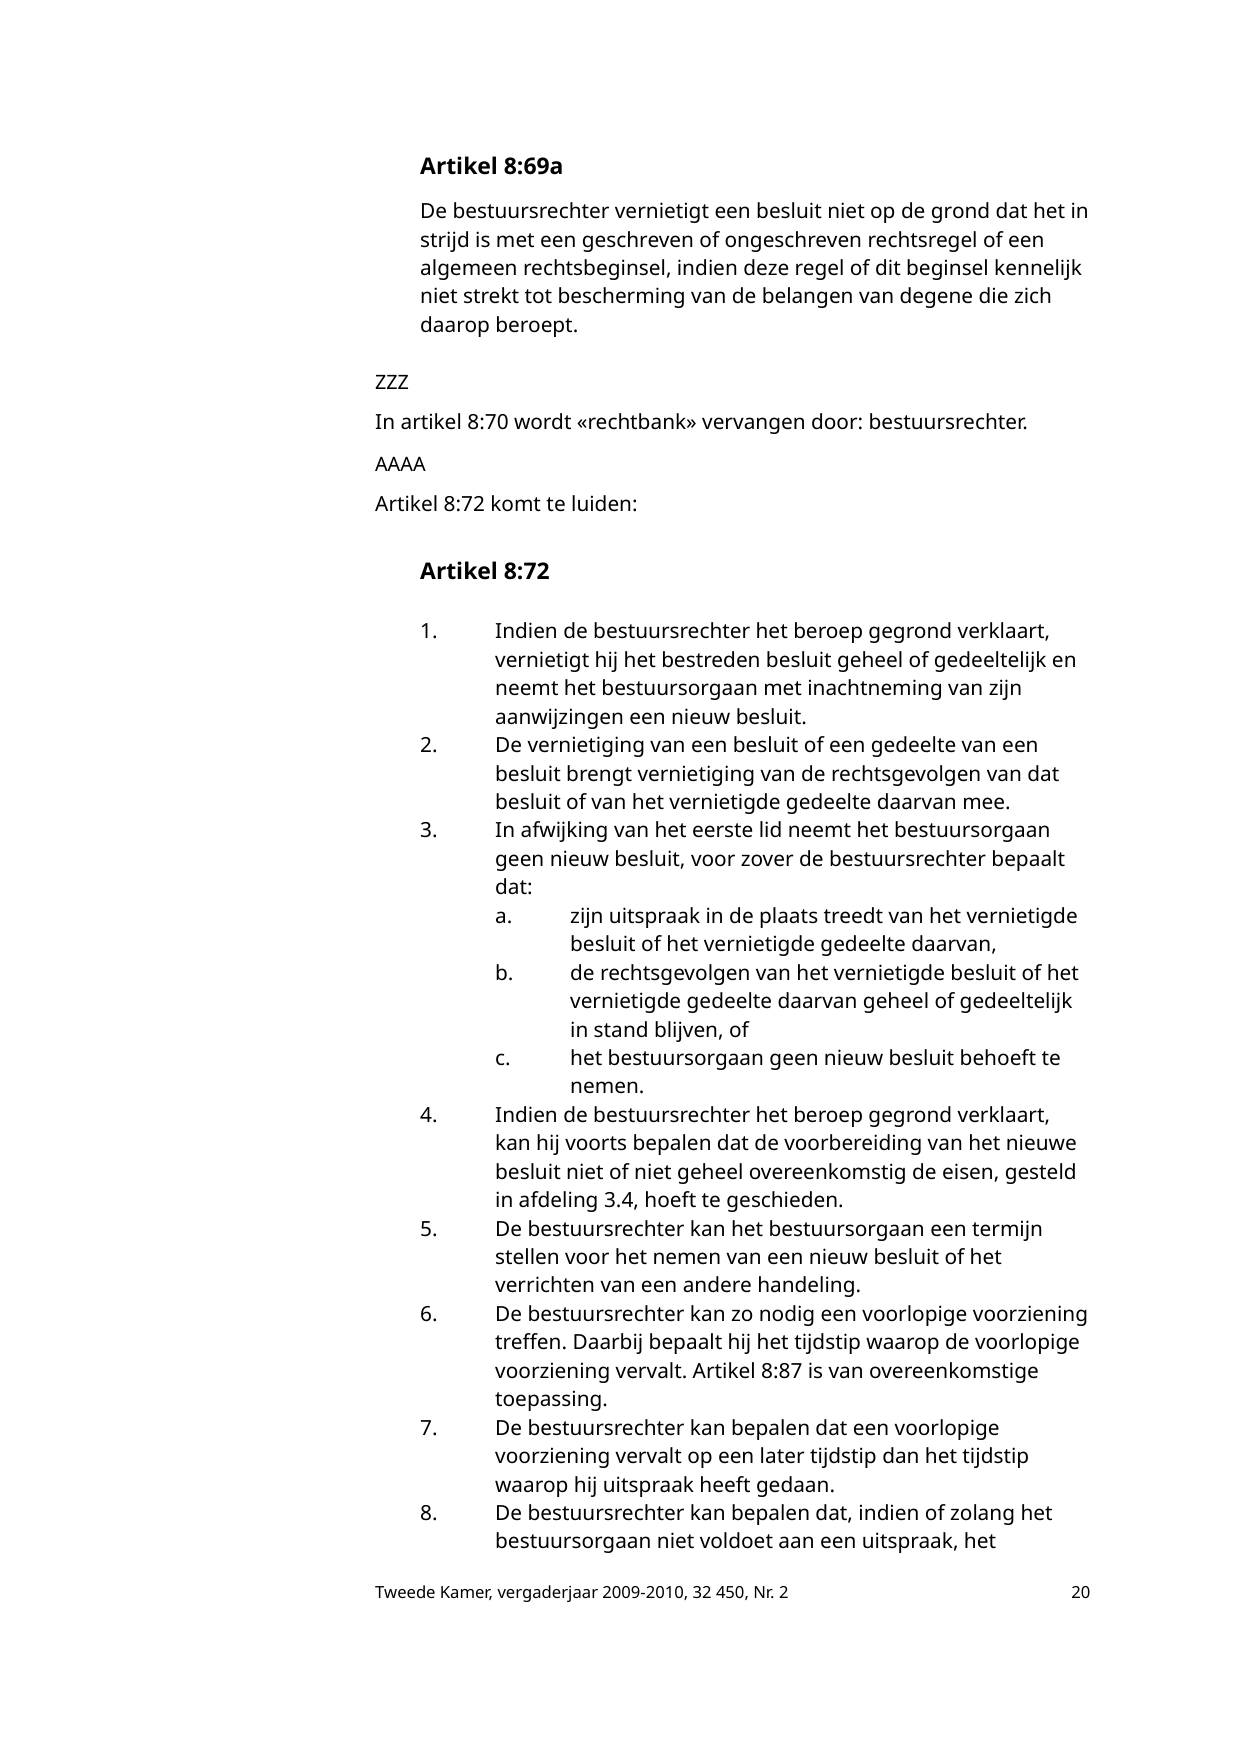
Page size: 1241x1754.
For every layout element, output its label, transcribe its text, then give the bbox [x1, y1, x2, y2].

text AAAA [375, 451, 1090, 478]
subtitle Artikel 8:72 [420, 555, 1090, 587]
list het bestuursorgaan geen nieuw besluit behoeft te nemen. [495, 1043, 1090, 1100]
list De bestuursrechter kan bepalen dat, indien of zolang het bestuursorgaan niet voldoet aan een uitspraak, het [420, 1498, 1090, 1555]
list Indien de bestuursrechter het beroep gegrond verklaart, kan hij voorts bepalen dat de voorbereiding van het nieuwe besluit niet of niet geheel overeenkomstig de eisen, gesteld in afdeling 3.4, hoeft te geschieden. [420, 1100, 1090, 1214]
list Indien de bestuursrechter het beroep gegrond verklaart, vernietigt hij het bestreden besluit geheel of gedeeltelijk en neemt het bestuursorgaan met inachtneming van zijn aanwijzingen een nieuw besluit. [420, 617, 1090, 730]
list de rechtsgevolgen van het vernietigde besluit of het vernietigde gedeelte daarvan geheel of gedeeltelijk in stand blijven, of [495, 958, 1090, 1043]
subtitle Artikel 8:69a [420, 150, 1090, 181]
list De bestuursrechter kan het bestuursorgaan een termijn stellen voor het nemen van een nieuw besluit of het verrichten van een andere handeling. [420, 1214, 1090, 1299]
list De bestuursrechter kan bepalen dat een voorlopige voorziening vervalt op een later tijdstip dan het tijdstip waarop hij uitspraak heeft gedaan. [420, 1413, 1090, 1498]
list In afwijking van het eerste lid neemt het bestuursorgaan geen nieuw besluit, voor zover de bestuursrechter bepaalt dat: [420, 816, 1090, 901]
list zijn uitspraak in de plaats treedt van het vernietigde besluit of het vernietigde gedeelte daarvan, [495, 901, 1090, 958]
text ZZZ [375, 368, 1090, 395]
text In artikel 8:70 wordt «rechtbank» vervangen door: bestuursrechter. [375, 407, 1090, 436]
text Artikel 8:72 komt te luiden: [375, 489, 1090, 518]
list De bestuursrechter kan zo nodig een voorlopige voorziening treffen. Daarbij bepaalt hij het tijdstip waarop de voorlopige voorziening vervalt. Artikel 8:87 is van overeenkomstige toepassing. [420, 1299, 1090, 1413]
text De bestuursrechter vernietigt een besluit niet op de grond dat het in strijd is met een geschreven of ongeschreven rechtsregel of een algemeen rechtsbeginsel, indien deze regel of dit beginsel kennelijk niet strekt tot bescherming van de belangen van degene die zich daarop beroept. [420, 196, 1090, 338]
list De vernietiging van een besluit of een gedeelte van een besluit brengt vernietiging van de rechtsgevolgen van dat besluit of van het vernietigde gedeelte daarvan mee. [420, 730, 1090, 816]
